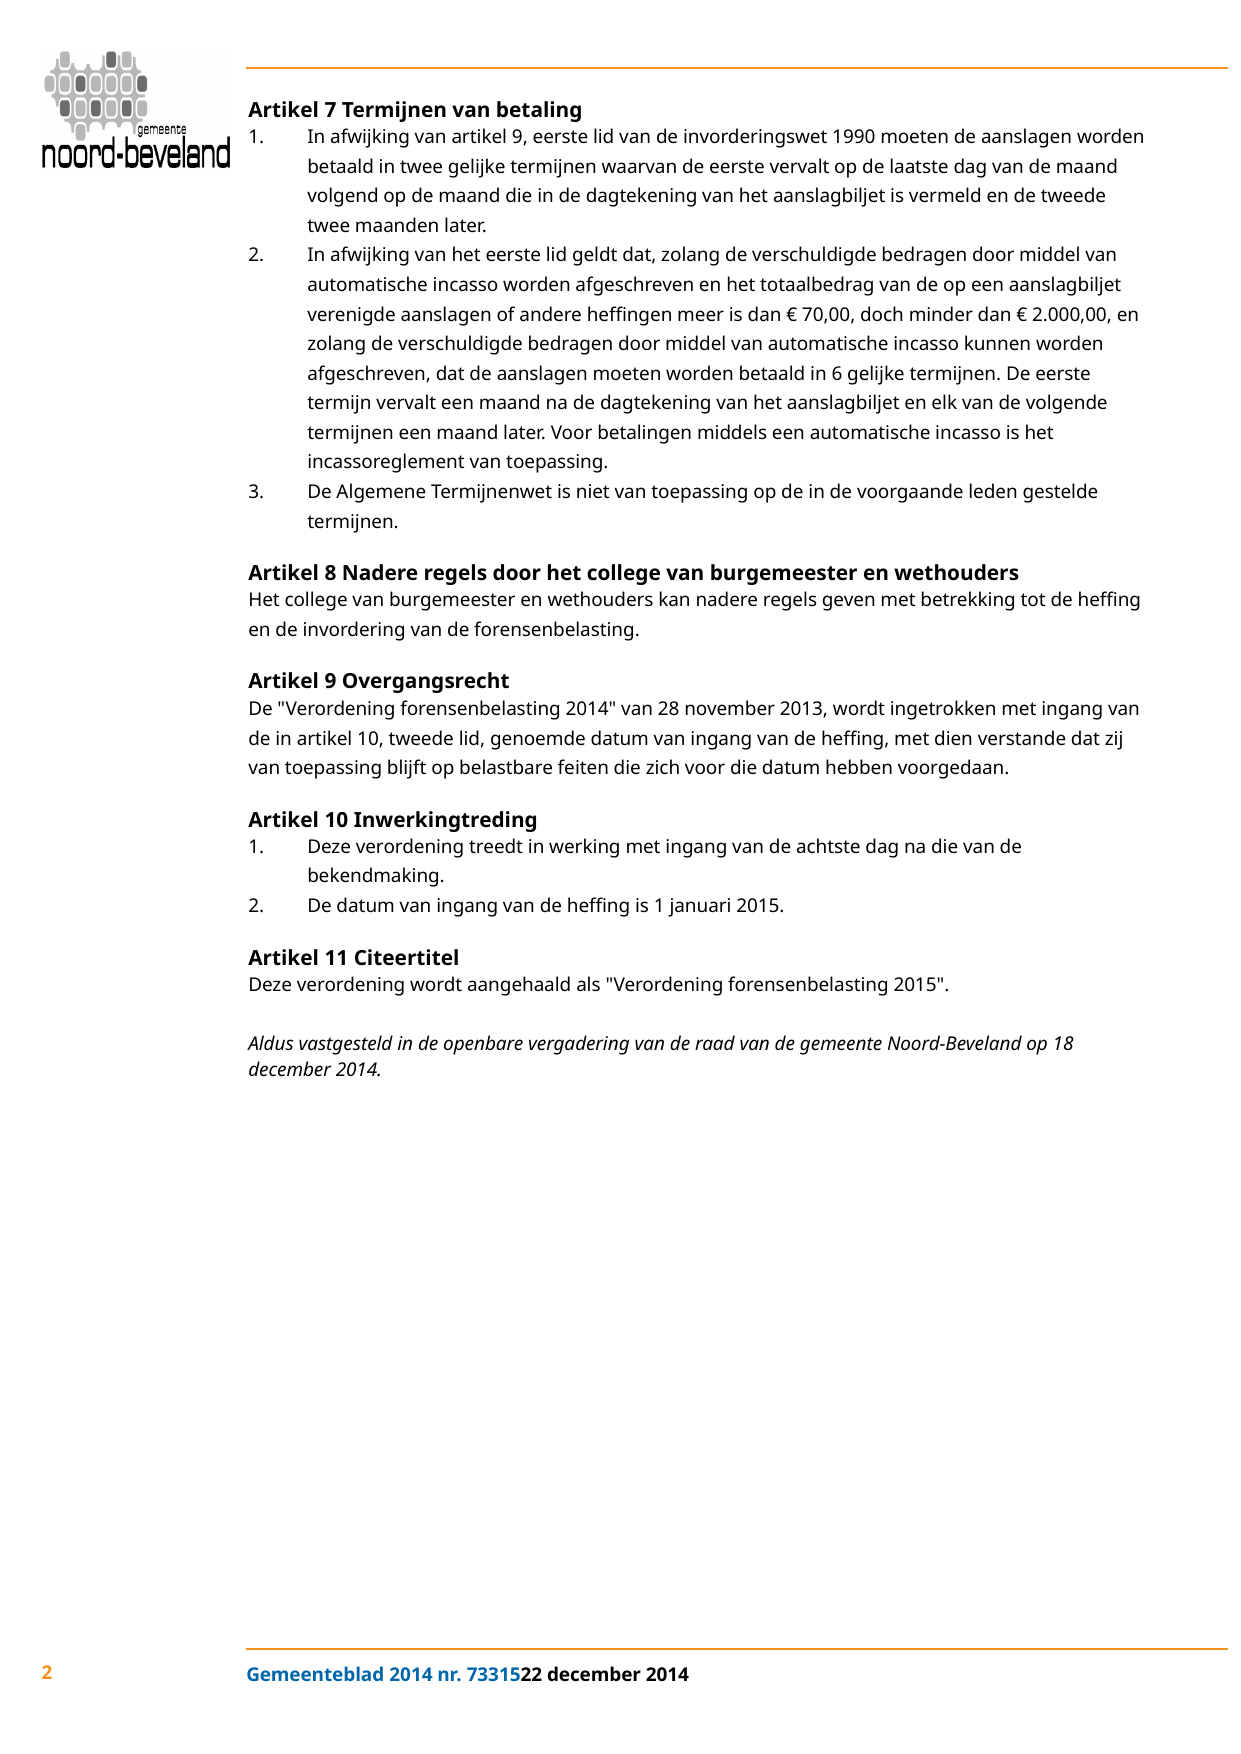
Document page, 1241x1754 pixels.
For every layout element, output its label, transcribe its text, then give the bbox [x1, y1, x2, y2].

text Artikel 8 Nadere regels door het college van burgemeester en wethouders [248, 558, 1152, 587]
text Het college van burgemeester en wethouders kan nadere regels geven met betrekking tot de heffing en de invordering van de forensenbelasting. [248, 587, 1152, 642]
text De "Verordening forensenbelasting 2014" van 28 november 2013, wordt ingetrokken met ingang van de in artikel 10, tweede lid, genoemde datum van ingang van de heffing, met dien verstande dat zij van toepassing blijft op belastbare feiten die zich voor die datum hebben voorgedaan. [248, 695, 1152, 780]
list In afwijking van artikel 9, eerste lid van de invorderingswet 1990 moeten de aanslagen worden betaald in twee gelijke termijnen waarvan de eerste vervalt op de laatste dag van de maand volgend op de maand die in de dagtekening van het aanslagbiljet is vermeld en de tweede twee maanden later. [248, 123, 1152, 238]
text Artikel 7 Termijnen van betaling [248, 95, 1152, 123]
picture [41, 47, 231, 172]
list In afwijking van het eerste lid geldt dat, zolang de verschuldigde bedragen door middel van automatische incasso worden afgeschreven en het totaalbedrag van de op een aanslagbiljet verenigde aanslagen of andere heffingen meer is dan € 70,00, doch minder dan € 2.000,00, en zolang de verschuldigde bedragen door middel van automatische incasso kunnen worden afgeschreven, dat de aanslagen moeten worden betaald in 6 gelijke termijnen. De eerste termijn vervalt een maand na de dagtekening van het aanslagbiljet en elk van de volgende termijnen een maand later. Voor betalingen middels een automatische incasso is het incassoreglement van toepassing. [248, 242, 1152, 474]
list Deze verordening treedt in werking met ingang van de achtste dag na die van de bekendmaking. [248, 833, 1152, 888]
text Aldus vastgesteld in de openbare vergadering van de raad van de gemeente Noord-Beveland op 18 december 2014. [248, 1030, 1152, 1082]
list De Algemene Termijnenwet is niet van toepassing op de in de voorgaande leden gestelde termijnen. [248, 478, 1152, 533]
text Artikel 10 Inwerkingtreding [248, 805, 1152, 833]
list De datum van ingang van de heffing is 1 januari 2015. [248, 892, 1152, 918]
text Artikel 9 Overgangsrecht [248, 667, 1152, 695]
text Deze verordening wordt aangehaald als "Verordening forensenbelasting 2015". [248, 971, 1152, 997]
text Artikel 11 Citeertitel [248, 943, 1152, 971]
